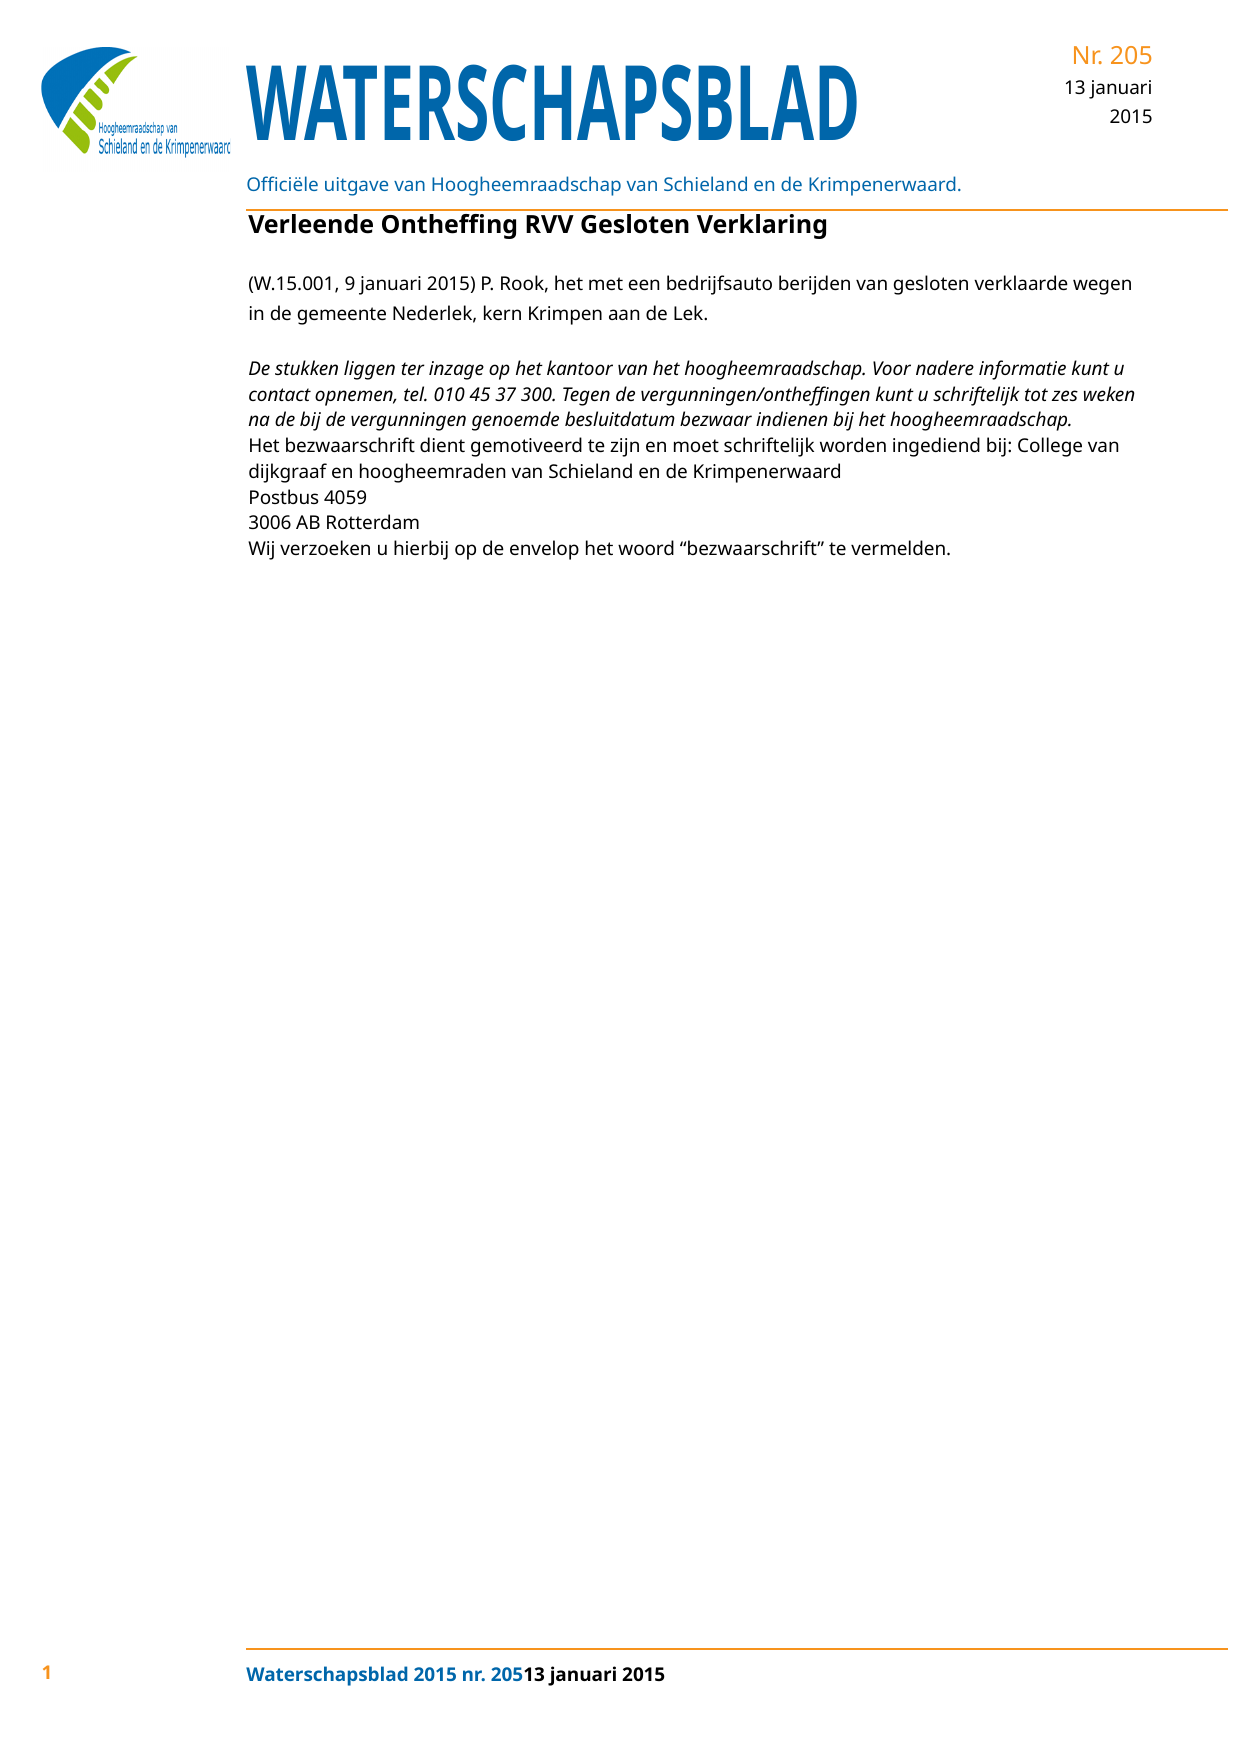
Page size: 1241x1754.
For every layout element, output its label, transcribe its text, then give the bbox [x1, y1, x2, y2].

text Het bezwaarschrift dient gemotiveerd te zijn en moet schriftelijk worden ingediend bij: College van dijkgraaf en hoogheemraden van Schieland en de Krimpenerwaard [248, 432, 1152, 484]
text (W.15.001, 9 januari 2015) P. Rook, het met een bedrijfsauto berijden van gesloten verklaarde wegen in de gemeente Nederlek, kern Krimpen aan de Lek. [248, 270, 1152, 326]
text Postbus 4059 [248, 484, 1152, 509]
text Verleende Ontheffing RVV Gesloten Verklaring [248, 211, 1152, 241]
text De stukken liggen ter inzage op het kantoor van het hoogheemraadschap. Voor nadere informatie kunt u contact opnemen, tel. 010 45 37 300. Tegen de vergunningen/ontheffingen kunt u schriftelijk tot zes weken na de bij de vergunningen genoemde besluitdatum bezwaar indienen bij het hoogheemraadschap. [248, 355, 1152, 432]
text Wij verzoeken u hierbij op de envelop het woord “bezwaarschrift” te vermelden. [248, 535, 1152, 561]
text 3006 AB Rotterdam [248, 509, 1152, 535]
picture [41, 47, 231, 172]
